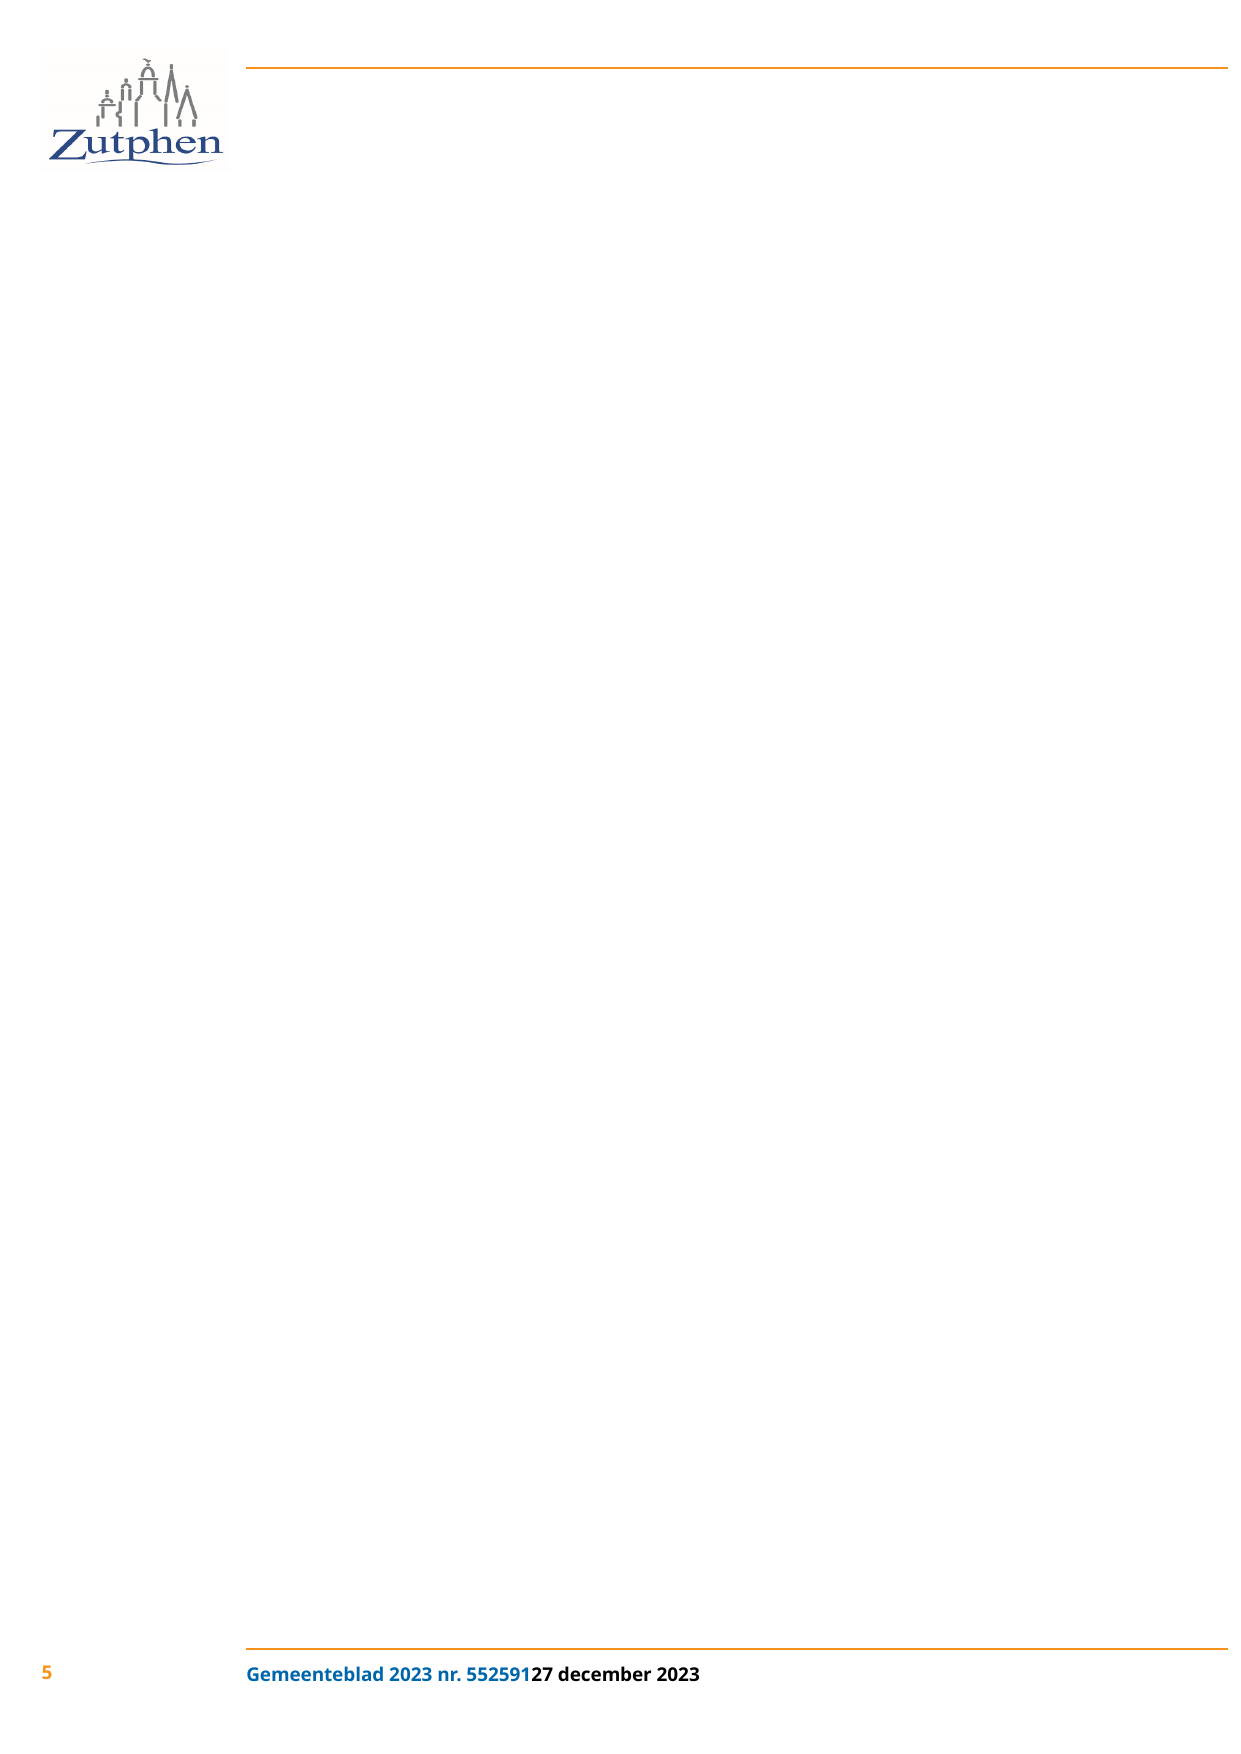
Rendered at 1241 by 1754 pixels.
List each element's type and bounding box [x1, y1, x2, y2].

picture [41, 47, 231, 172]
